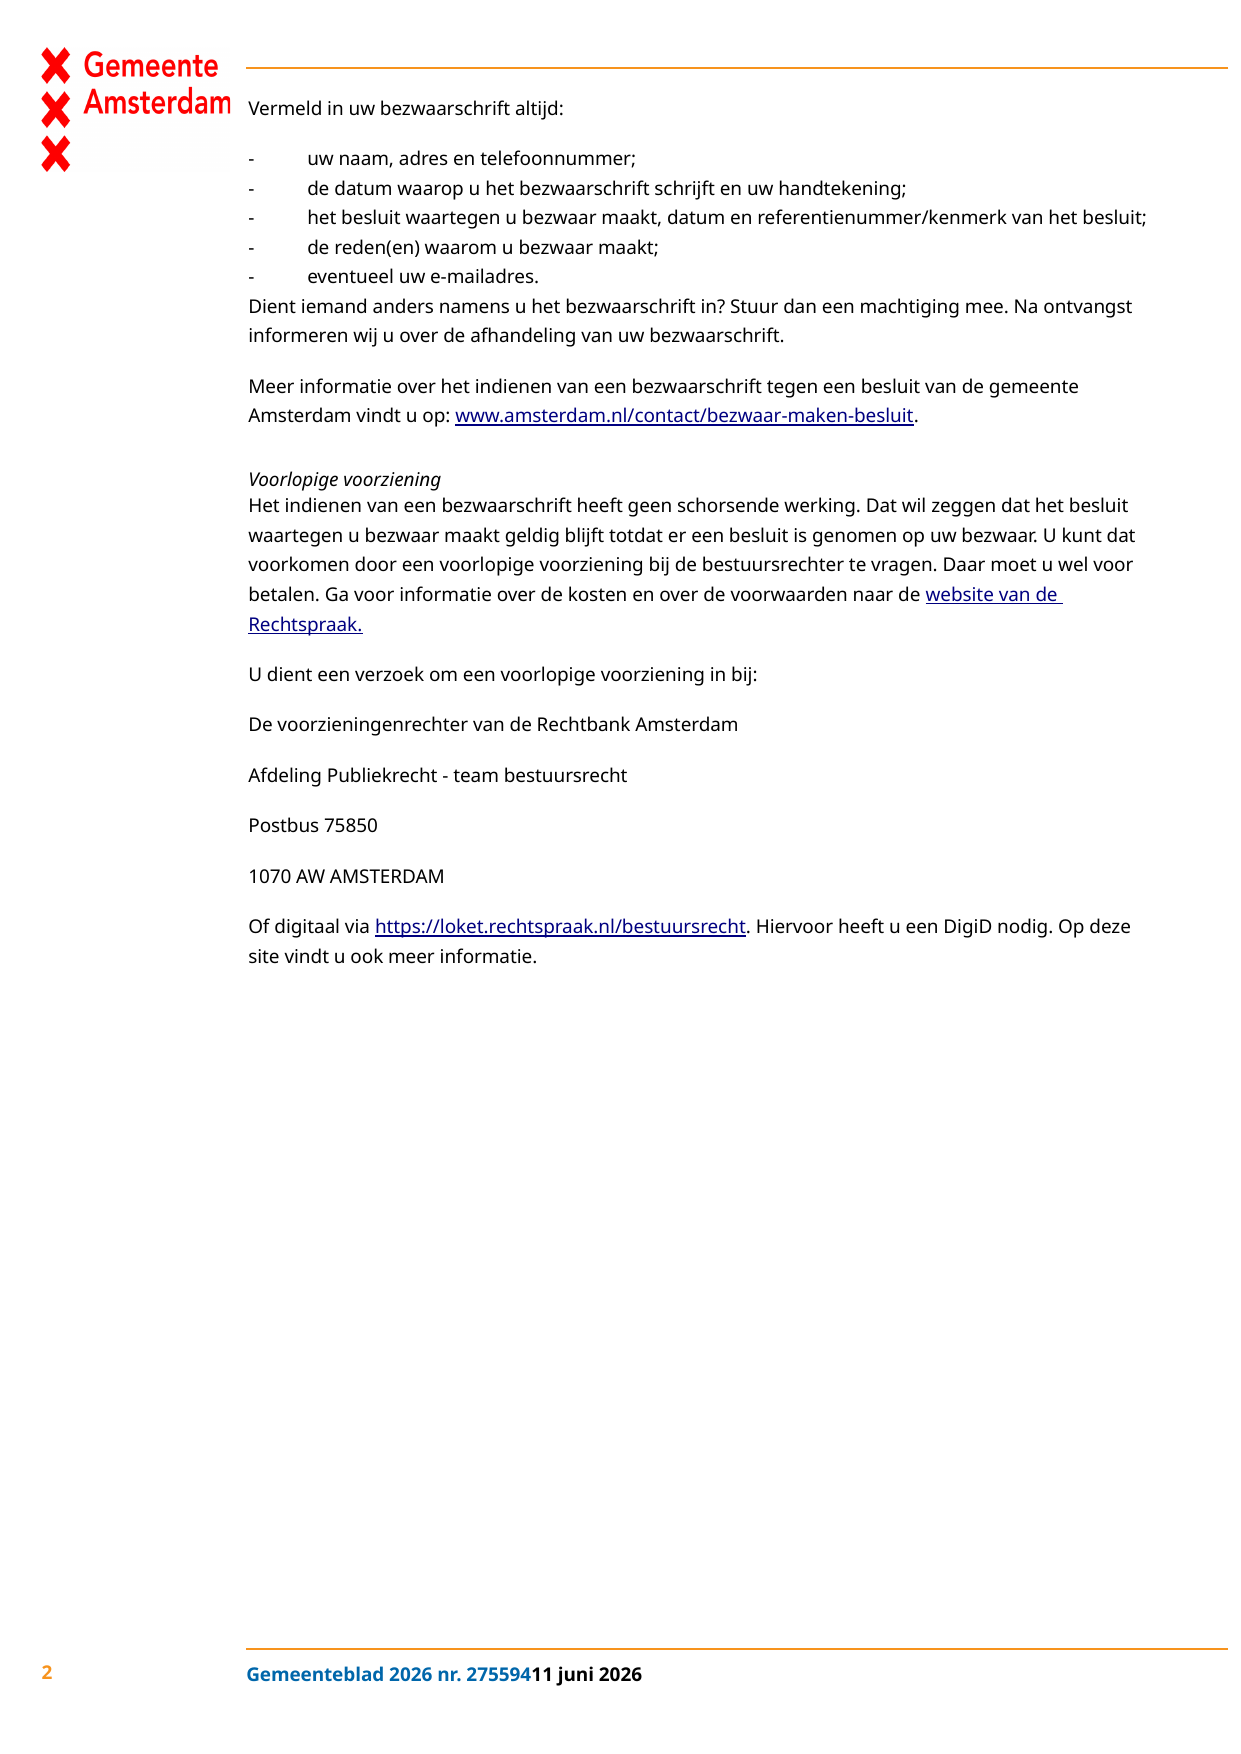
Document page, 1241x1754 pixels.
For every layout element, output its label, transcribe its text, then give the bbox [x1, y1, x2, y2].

list het besluit waartegen u bezwaar maakt, datum en referentienummer/kenmerk van het besluit; [248, 204, 1152, 230]
text Meer informatie over het indienen van een bezwaarschrift tegen een besluit van de gemeente Amsterdam vindt u op: www.amsterdam.nl/contact/bezwaar-maken-besluit. [248, 373, 1152, 428]
text Of digitaal via https://loket.rechtspraak.nl/bestuursrecht. Hiervoor heeft u een DigiD nodig. Op deze site vindt u ook meer informatie. [248, 913, 1152, 968]
list eventueel uw e-mailadres. [248, 263, 1152, 289]
text Vermeld in uw bezwaarschrift altijd: [248, 95, 1152, 121]
text Het indienen van een bezwaarschrift heeft geen schorsende werking. Dat wil zeggen dat het besluit waartegen u bezwaar maakt geldig blijft totdat er een besluit is genomen op uw bezwaar. U kunt dat voorkomen door een voorlopige voorziening bij de bestuursrechter te vragen. Daar moet u wel voor betalen. Ga voor informatie over de kosten en over de voorwaarden naar de website van de Rechtspraak. [248, 492, 1152, 636]
text Dient iemand anders namens u het bezwaarschrift in? Stuur dan een machtiging mee. Na ontvangst informeren wij u over de afhandeling van uw bezwaarschrift. [248, 293, 1152, 348]
text Postbus 75850 [248, 812, 1152, 838]
list uw naam, adres en telefoonnummer; [248, 145, 1152, 171]
list de datum waarop u het bezwaarschrift schrijft en uw handtekening; [248, 175, 1152, 201]
text De voorzieningenrechter van de Rechtbank Amsterdam [248, 712, 1152, 737]
text 1070 AW AMSTERDAM [248, 863, 1152, 888]
picture [41, 47, 231, 172]
text Afdeling Publiekrecht - team bestuursrecht [248, 762, 1152, 788]
text Voorlopige voorziening [248, 467, 1152, 492]
text U dient een verzoek om een voorlopige voorziening in bij: [248, 661, 1152, 687]
list de reden(en) waarom u bezwaar maakt; [248, 234, 1152, 260]
